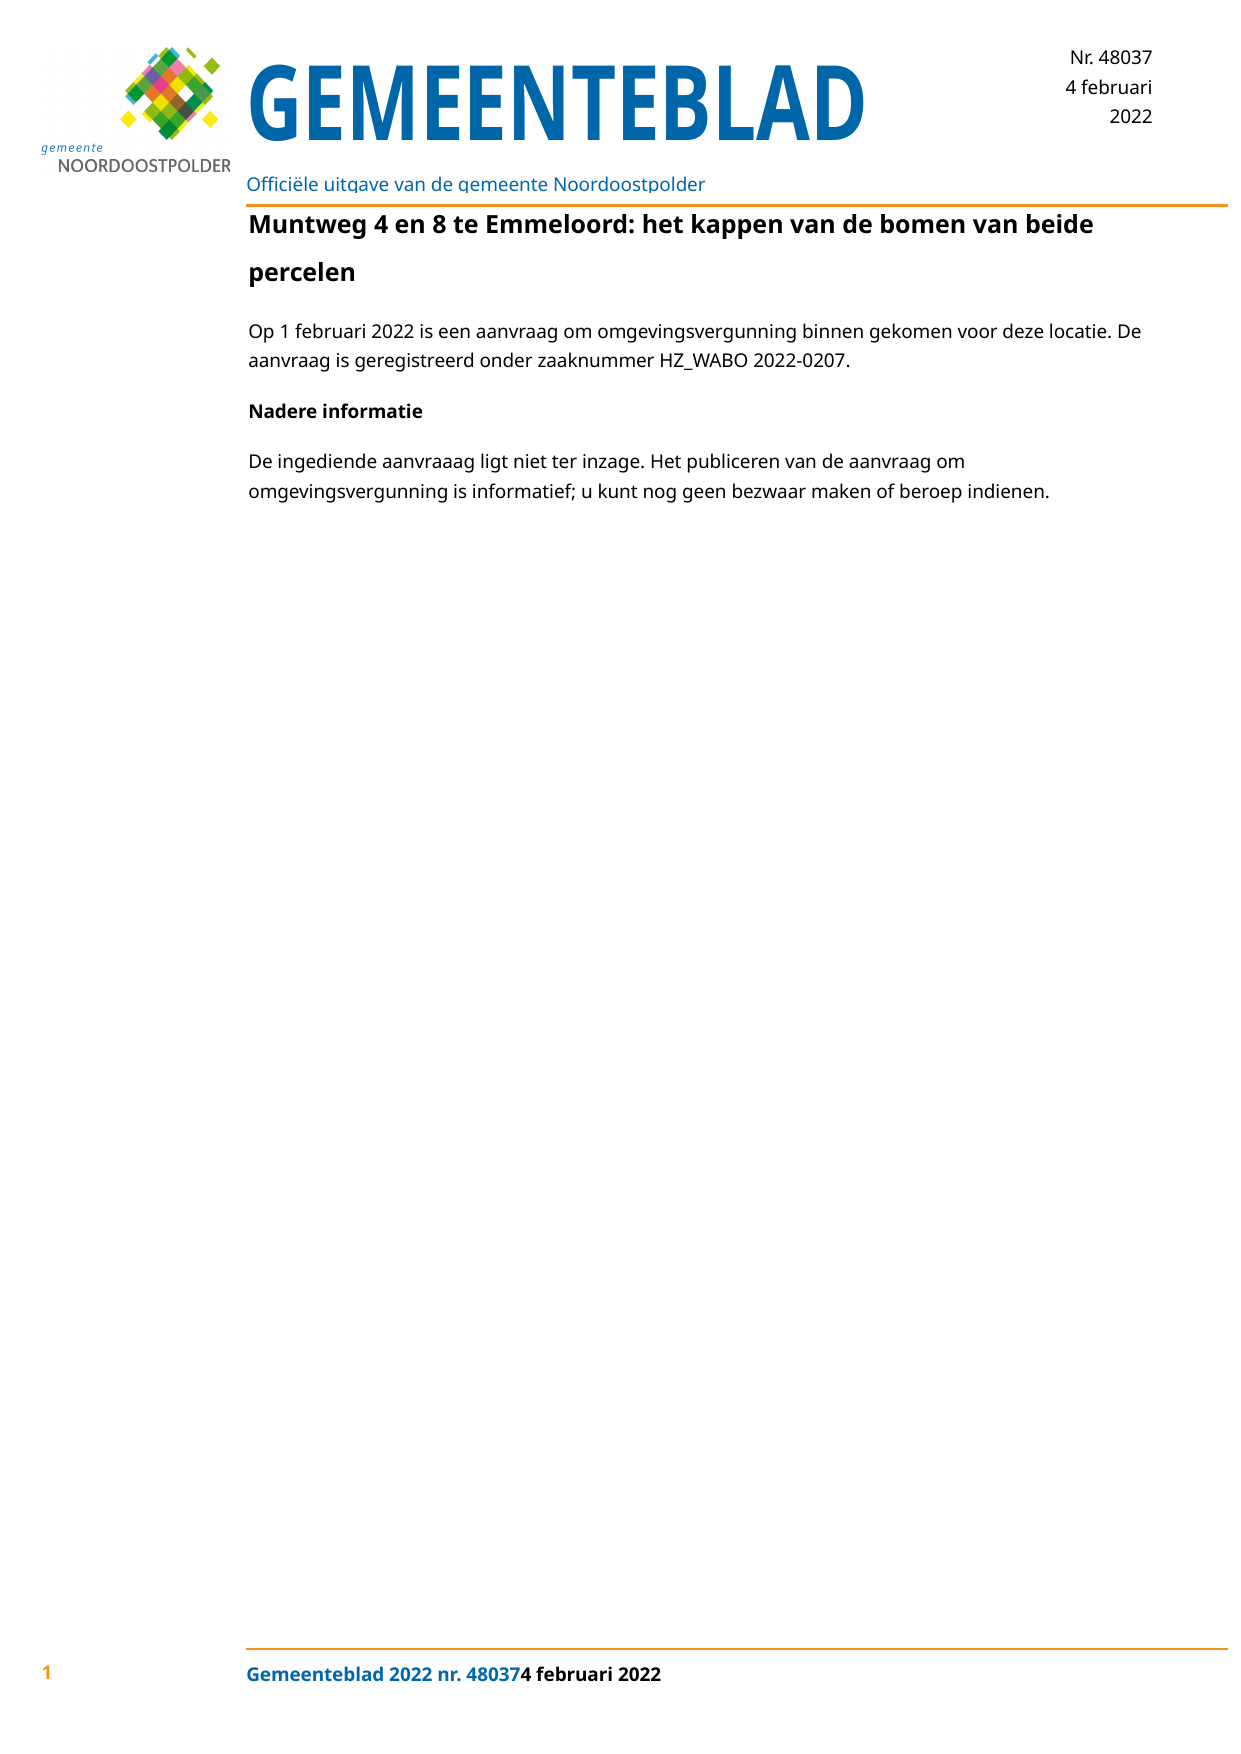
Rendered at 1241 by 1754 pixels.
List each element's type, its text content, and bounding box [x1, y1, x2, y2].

text Op 1 februari 2022 is een aanvraag om omgevingsvergunning binnen gekomen voor deze locatie. De aanvraag is geregistreerd onder zaaknummer HZ_WABO 2022-0207. [248, 318, 1152, 373]
text De ingediende aanvraaag ligt niet ter inzage. Het publiceren van de aanvraag om omgevingsvergunning is informatief; u kunt nog geen bezwaar maken of beroep indienen. [248, 448, 1152, 504]
picture [41, 47, 231, 172]
text Muntweg 4 en 8 te Emmeloord: het kappen van de bomen van beide percelen [248, 207, 1152, 288]
text Nadere informatie [248, 398, 1152, 424]
